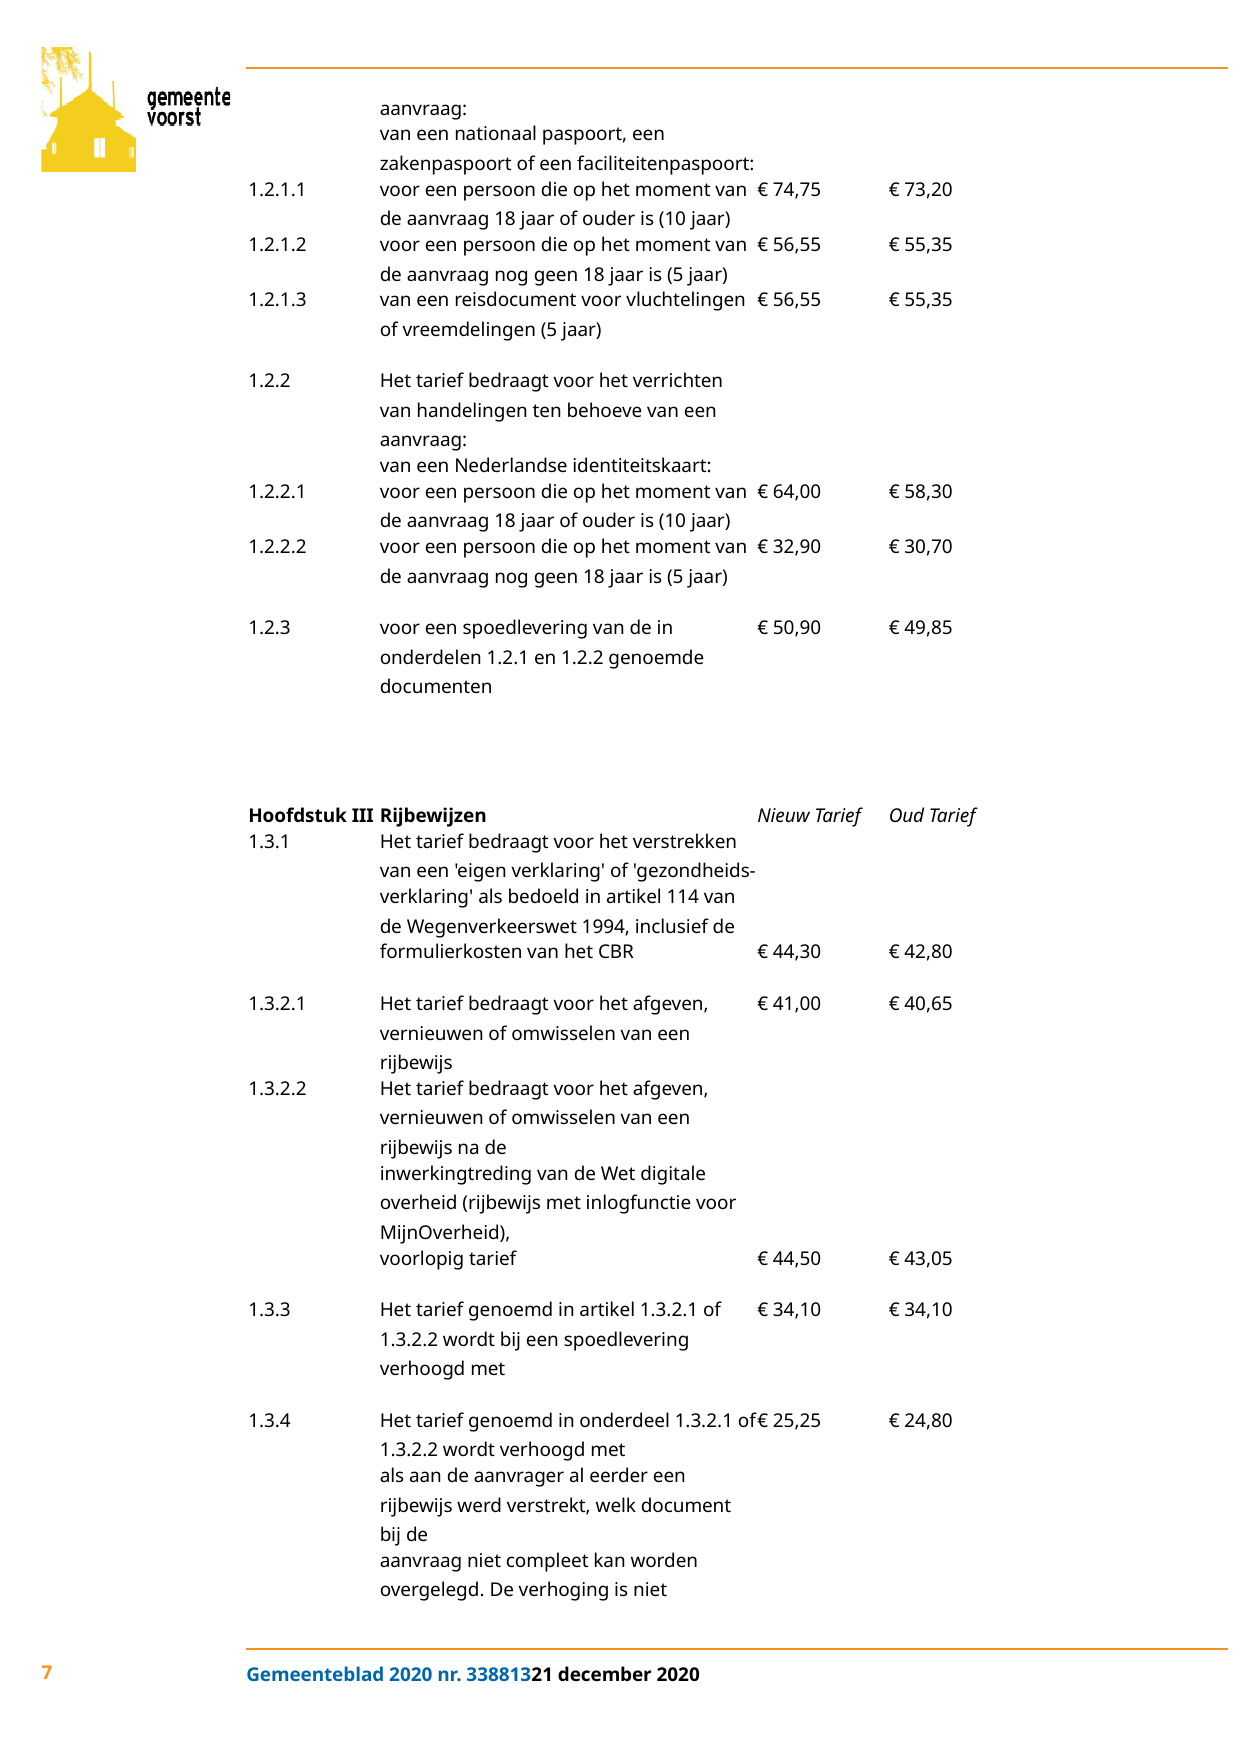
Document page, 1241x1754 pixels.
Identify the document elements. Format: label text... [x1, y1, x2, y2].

table_cell [889, 589, 1020, 614]
table_cell Rijbewijzen [380, 802, 757, 828]
table_cell voor een persoon die op het moment van de aanvraag 18 jaar of ouder is (10 jaar) [380, 478, 757, 533]
table_cell 1.2.1.3 [248, 286, 379, 342]
table_cell [757, 1075, 888, 1160]
table_cell € 44,50 [757, 1245, 888, 1271]
table_cell [757, 121, 888, 176]
table_cell [248, 342, 379, 367]
table_cell € 74,75 [757, 176, 888, 231]
table_cell [889, 883, 1020, 939]
table_cell € 25,25 [757, 1407, 888, 1462]
table_cell € 30,70 [889, 534, 1020, 589]
table_cell € 34,10 [889, 1296, 1020, 1381]
table_cell [380, 699, 757, 725]
table_cell Het tarief genoemd in artikel 1.3.2.1 of 1.3.2.2 wordt bij een spoedlevering verhoogd met [380, 1296, 757, 1381]
table_cell 1.3.2.1 [248, 990, 379, 1075]
table_cell [248, 453, 379, 478]
table_cell € 64,00 [757, 478, 888, 533]
table_cell verklaring' als bedoeld in artikel 114 van de Wegenverkeerswet 1994, inclusief de [380, 883, 757, 939]
table_cell [757, 777, 888, 802]
table_cell [757, 1160, 888, 1245]
table_cell [757, 368, 888, 452]
table_cell € 40,65 [889, 990, 1020, 1075]
table_cell € 43,05 [889, 1245, 1020, 1271]
table_cell € 41,00 [757, 990, 888, 1075]
table_cell [757, 1271, 888, 1296]
table_cell [380, 342, 757, 367]
table_cell [757, 342, 888, 367]
table_cell [889, 751, 1020, 777]
table_cell Nieuw Tarief [757, 802, 888, 828]
table_cell [380, 1271, 757, 1296]
table_cell 1.2.1.2 [248, 231, 379, 286]
table_cell inwerkingtreding van de Wet digitale overheid (rijbewijs met inlogfunctie voor MijnOverheid), [380, 1160, 757, 1245]
table_cell [757, 589, 888, 614]
table_cell [248, 95, 379, 121]
table_cell [248, 1245, 379, 1271]
table_cell [889, 342, 1020, 367]
table_cell [757, 699, 888, 725]
table_cell [248, 1381, 379, 1407]
table_cell [757, 1547, 888, 1602]
table_cell 1.3.2.2 [248, 1075, 379, 1160]
table_cell 1.3.4 [248, 1407, 379, 1462]
table_cell [889, 121, 1020, 176]
table_cell 1.2.2.1 [248, 478, 379, 533]
table_cell [757, 883, 888, 939]
table_cell voor een persoon die op het moment van de aanvraag nog geen 18 jaar is (5 jaar) [380, 534, 757, 589]
table_cell voor een persoon die op het moment van de aanvraag nog geen 18 jaar is (5 jaar) [380, 231, 757, 286]
table_cell 1.2.3 [248, 615, 379, 699]
table_cell Het tarief bedraagt voor het verstrekken van een 'eigen verklaring' of 'gezondheids- [380, 828, 757, 883]
table_cell [248, 1547, 379, 1602]
table_cell [889, 725, 1020, 751]
table_cell van een reisdocument voor vluchtelingen of vreemdelingen (5 jaar) [380, 286, 757, 342]
table_cell [248, 1160, 379, 1245]
table_cell [380, 1381, 757, 1407]
table_cell aanvraag niet compleet kan worden overgelegd. De verhoging is niet [380, 1547, 757, 1602]
table_cell [380, 777, 757, 802]
table_cell [380, 589, 757, 614]
table_cell [248, 1271, 379, 1296]
table_cell € 56,55 [757, 286, 888, 342]
table_cell [757, 725, 888, 751]
table_cell [889, 777, 1020, 802]
table_cell voor een persoon die op het moment van de aanvraag 18 jaar of ouder is (10 jaar) [380, 176, 757, 231]
table_cell [248, 939, 379, 964]
table_cell Oud Tarief [889, 802, 1020, 828]
table_cell [248, 777, 379, 802]
table_cell [380, 725, 757, 751]
table_cell [889, 368, 1020, 452]
table_cell Hoofdstuk III [248, 802, 379, 828]
picture [41, 47, 231, 172]
table_cell voor een spoedlevering van de in onderdelen 1.2.1 en 1.2.2 genoemde documenten [380, 615, 757, 699]
table_cell [248, 121, 379, 176]
table_cell 1.3.3 [248, 1296, 379, 1381]
table_cell [248, 751, 379, 777]
table_cell € 24,80 [889, 1407, 1020, 1462]
table_cell 1.2.2.2 [248, 534, 379, 589]
table_cell [889, 964, 1020, 990]
table_cell [889, 453, 1020, 478]
table_cell € 44,30 [757, 939, 888, 964]
table_cell € 58,30 [889, 478, 1020, 533]
table_cell [889, 1271, 1020, 1296]
table_cell [889, 828, 1020, 883]
table_cell 1.2.1.1 [248, 176, 379, 231]
table_cell [757, 828, 888, 883]
table_cell [757, 453, 888, 478]
table_cell [889, 1462, 1020, 1547]
table_cell € 34,10 [757, 1296, 888, 1381]
table_cell [248, 725, 379, 751]
table_cell [757, 95, 888, 121]
table_cell € 55,35 [889, 231, 1020, 286]
table_cell formulierkosten van het CBR [380, 939, 757, 964]
table_cell [248, 589, 379, 614]
table_cell € 32,90 [757, 534, 888, 589]
table_cell [757, 964, 888, 990]
table_cell € 50,90 [757, 615, 888, 699]
table_cell van een Nederlandse identiteitskaart: [380, 453, 757, 478]
table_cell [889, 1547, 1020, 1602]
table_cell [889, 699, 1020, 725]
table_cell [889, 1381, 1020, 1407]
table_cell € 56,55 [757, 231, 888, 286]
table_cell Het tarief genoemd in onderdeel 1.3.2.1 of 1.3.2.2 wordt verhoogd met [380, 1407, 757, 1462]
table_cell voorlopig tarief [380, 1245, 757, 1271]
table_cell [889, 1160, 1020, 1245]
table_cell € 42,80 [889, 939, 1020, 964]
table_cell aanvraag: [380, 95, 757, 121]
table_cell van een nationaal paspoort, een zakenpaspoort of een faciliteitenpaspoort: [380, 121, 757, 176]
table_cell [380, 751, 757, 777]
table_cell € 73,20 [889, 176, 1020, 231]
table_cell Het tarief bedraagt voor het afgeven, vernieuwen of omwisselen van een rijbewijs na de [380, 1075, 757, 1160]
table_cell Het tarief bedraagt voor het afgeven, vernieuwen of omwisselen van een rijbewijs [380, 990, 757, 1075]
table_cell [889, 95, 1020, 121]
table_cell Het tarief bedraagt voor het verrichten van handelingen ten behoeve van een aanvraag: [380, 368, 757, 452]
table_cell [248, 883, 379, 939]
table_cell [248, 699, 379, 725]
table_cell € 55,35 [889, 286, 1020, 342]
table_cell € 49,85 [889, 615, 1020, 699]
table_cell [757, 1462, 888, 1547]
table_cell 1.3.1 [248, 828, 379, 883]
table_cell [248, 1462, 379, 1547]
table_cell [889, 1075, 1020, 1160]
table_cell [757, 1381, 888, 1407]
table_cell 1.2.2 [248, 368, 379, 452]
table_cell als aan de aanvrager al eerder een rijbewijs werd verstrekt, welk document bij de [380, 1462, 757, 1547]
table_cell [248, 964, 379, 990]
table_cell [757, 751, 888, 777]
table_cell [380, 964, 757, 990]
